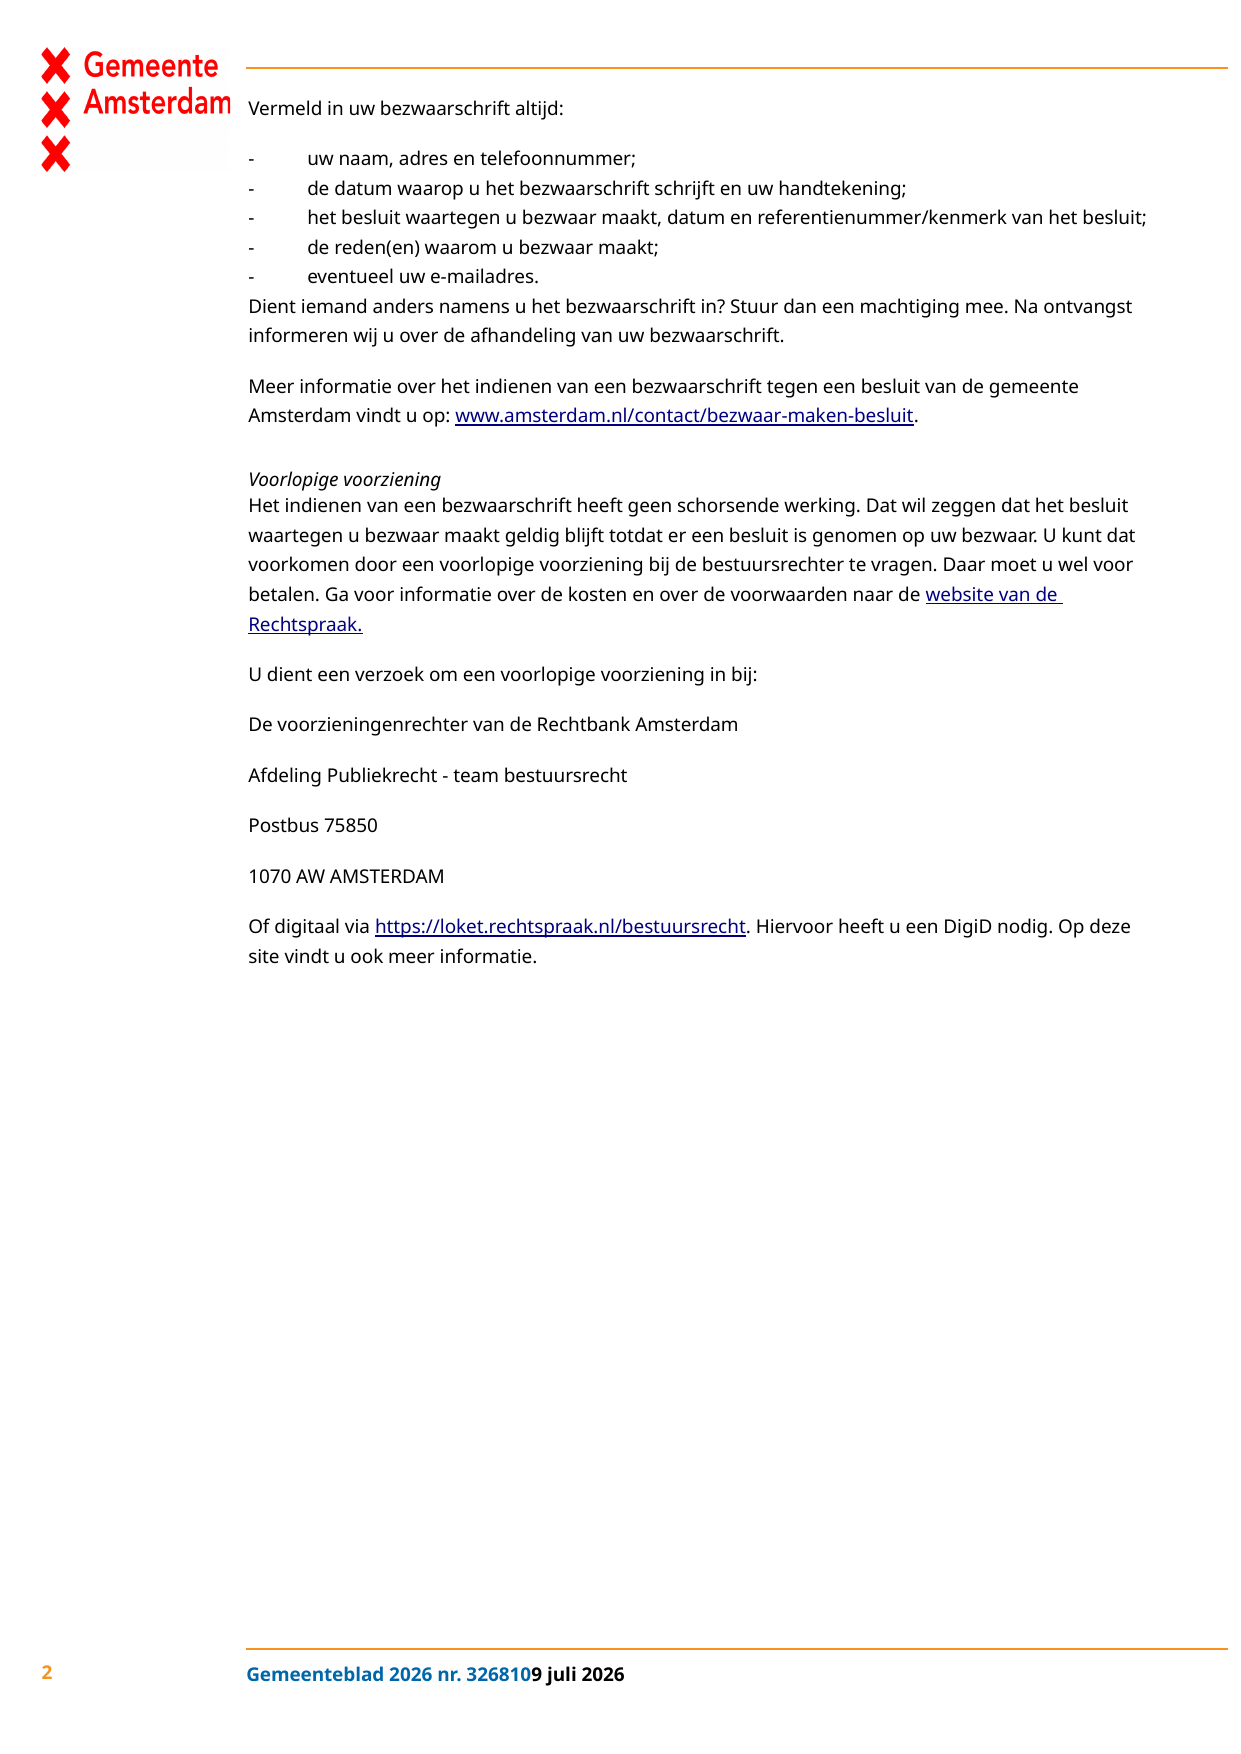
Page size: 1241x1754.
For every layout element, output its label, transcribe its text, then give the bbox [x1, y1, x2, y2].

text Vermeld in uw bezwaarschrift altijd: [248, 95, 1152, 121]
text Afdeling Publiekrecht - team bestuursrecht [248, 762, 1152, 788]
picture [41, 47, 231, 172]
text 1070 AW AMSTERDAM [248, 863, 1152, 888]
list uw naam, adres en telefoonnummer; [248, 145, 1152, 171]
list eventueel uw e-mailadres. [248, 263, 1152, 289]
list het besluit waartegen u bezwaar maakt, datum en referentienummer/kenmerk van het besluit; [248, 204, 1152, 230]
text Dient iemand anders namens u het bezwaarschrift in? Stuur dan een machtiging mee. Na ontvangst informeren wij u over de afhandeling van uw bezwaarschrift. [248, 293, 1152, 348]
list de datum waarop u het bezwaarschrift schrijft en uw handtekening; [248, 175, 1152, 201]
text Of digitaal via https://loket.rechtspraak.nl/bestuursrecht. Hiervoor heeft u een DigiD nodig. Op deze site vindt u ook meer informatie. [248, 913, 1152, 968]
list de reden(en) waarom u bezwaar maakt; [248, 234, 1152, 260]
text Het indienen van een bezwaarschrift heeft geen schorsende werking. Dat wil zeggen dat het besluit waartegen u bezwaar maakt geldig blijft totdat er een besluit is genomen op uw bezwaar. U kunt dat voorkomen door een voorlopige voorziening bij de bestuursrechter te vragen. Daar moet u wel voor betalen. Ga voor informatie over de kosten en over de voorwaarden naar de website van de Rechtspraak. [248, 492, 1152, 636]
text De voorzieningenrechter van de Rechtbank Amsterdam [248, 712, 1152, 737]
text Voorlopige voorziening [248, 467, 1152, 492]
text Postbus 75850 [248, 812, 1152, 838]
text Meer informatie over het indienen van een bezwaarschrift tegen een besluit van de gemeente Amsterdam vindt u op: www.amsterdam.nl/contact/bezwaar-maken-besluit. [248, 373, 1152, 428]
text U dient een verzoek om een voorlopige voorziening in bij: [248, 661, 1152, 687]
